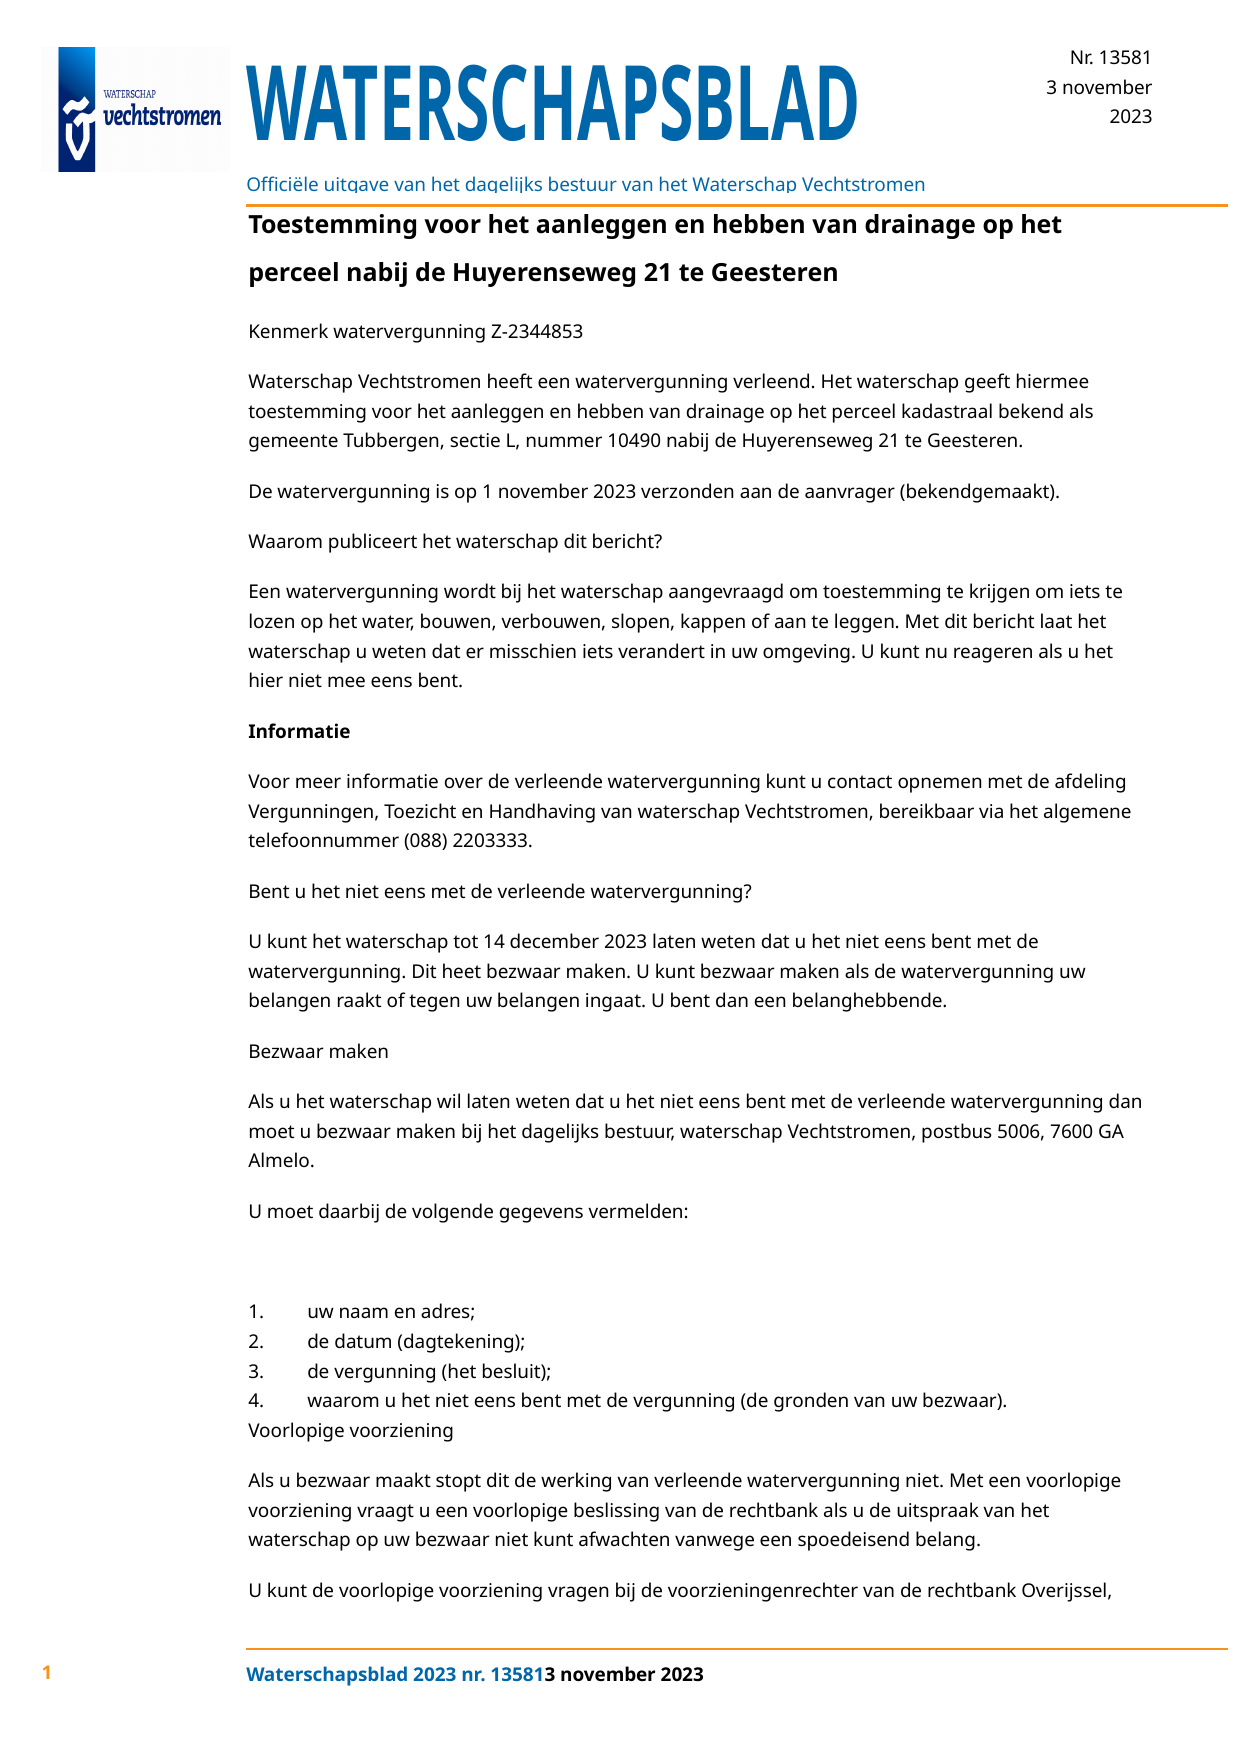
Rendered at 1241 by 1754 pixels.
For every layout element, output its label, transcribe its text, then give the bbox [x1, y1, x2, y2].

list uw naam en adres; [248, 1299, 1152, 1324]
picture [41, 47, 231, 172]
text Toestemming voor het aanleggen en hebben van drainage op het perceel nabij de Huyerenseweg 21 te Geesteren [248, 207, 1152, 288]
text Bezwaar maken [248, 1038, 1152, 1064]
list de vergunning (het besluit); [248, 1358, 1152, 1384]
text De watervergunning is op 1 november 2023 verzonden aan de aanvrager (bekendgemaakt). [248, 478, 1152, 504]
list de datum (dagtekening); [248, 1328, 1152, 1354]
text U kunt de voorlopige voorziening vragen bij de voorzieningenrechter van de rechtbank Overijssel, [248, 1577, 1152, 1603]
text Informatie [248, 718, 1152, 744]
text Bent u het niet eens met de verleende watervergunning? [248, 878, 1152, 904]
text Als u het waterschap wil laten weten dat u het niet eens bent met de verleende watervergunning dan moet u bezwaar maken bij het dagelijks bestuur, waterschap Vechtstromen, postbus 5006, 7600 GA Almelo. [248, 1088, 1152, 1173]
text Voorlopige voorziening [248, 1417, 1152, 1443]
text Waterschap Vechtstromen heeft een watervergunning verleend. Het waterschap geeft hiermee toestemming voor het aanleggen en hebben van drainage op het perceel kadastraal bekend als gemeente Tubbergen, sectie L, nummer 10490 nabij de Huyerenseweg 21 te Geesteren. [248, 368, 1152, 453]
list waarom u het niet eens bent met de vergunning (de gronden van uw bezwaar). [248, 1387, 1152, 1413]
text Als u bezwaar maakt stopt dit de werking van verleende watervergunning niet. Met een voorlopige voorziening vraagt u een voorlopige beslissing van de rechtbank als u de uitspraak van het waterschap op uw bezwaar niet kunt afwachten vanwege een spoedeisend belang. [248, 1467, 1152, 1552]
text Een watervergunning wordt bij het waterschap aangevraagd om toestemming te krijgen om iets te lozen op het water, bouwen, verbouwen, slopen, kappen of aan te leggen. Met dit bericht laat het waterschap u weten dat er misschien iets verandert in uw omgeving. U kunt nu reageren als u het hier niet mee eens bent. [248, 579, 1152, 693]
text Voor meer informatie over de verleende watervergunning kunt u contact opnemen met de afdeling Vergunningen, Toezicht en Handhaving van waterschap Vechtstromen, bereikbaar via het algemene telefoonnummer (088) 2203333. [248, 768, 1152, 853]
text U moet daarbij de volgende gegevens vermelden: [248, 1198, 1152, 1224]
text Waarom publiceert het waterschap dit bericht? [248, 528, 1152, 554]
text U kunt het waterschap tot 14 december 2023 laten weten dat u het niet eens bent met de watervergunning. Dit heet bezwaar maken. U kunt bezwaar maken als de watervergunning uw belangen raakt of tegen uw belangen ingaat. U bent dan een belanghebbende. [248, 928, 1152, 1013]
text Kenmerk watervergunning Z-2344853 [248, 318, 1152, 344]
